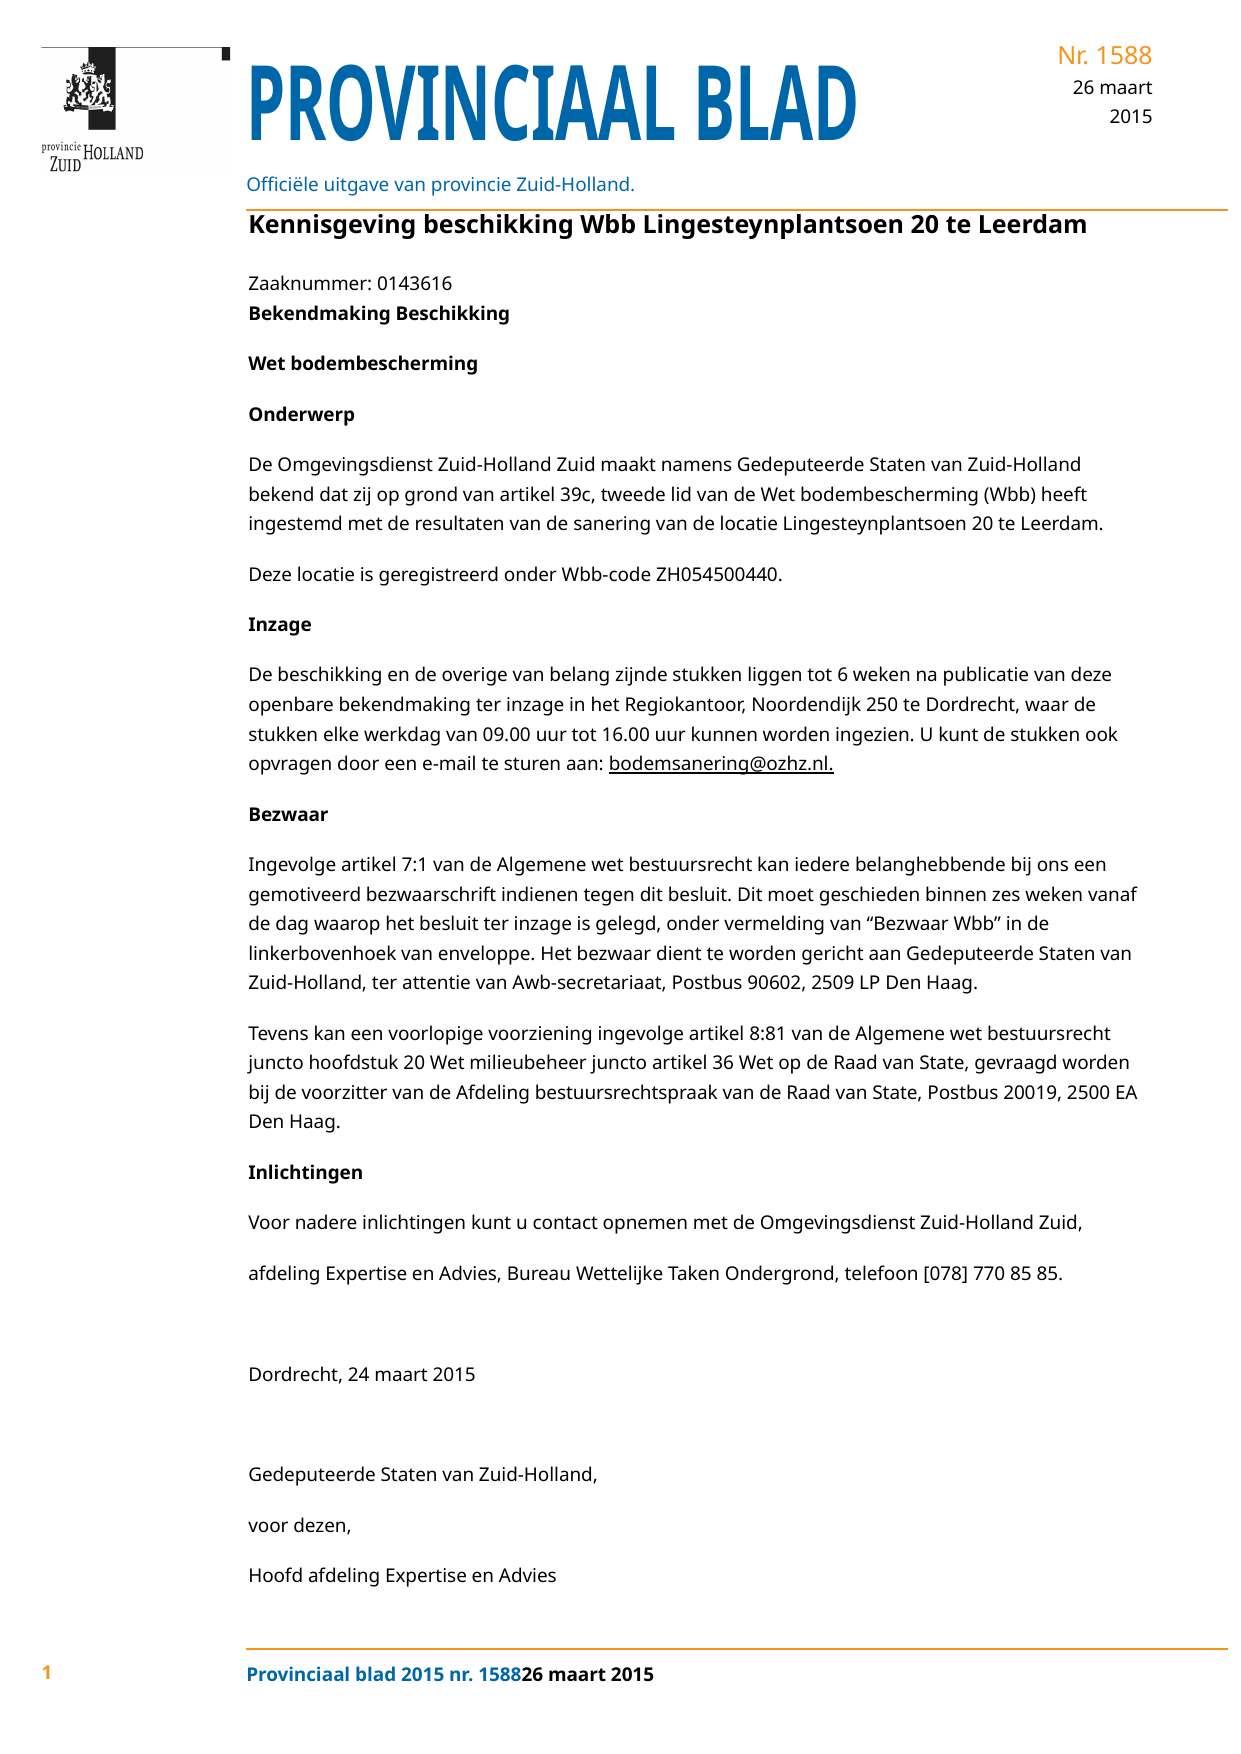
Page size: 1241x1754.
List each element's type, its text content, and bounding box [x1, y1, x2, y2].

text Gedeputeerde Staten van Zuid-Holland, [248, 1462, 1152, 1487]
text Onderwerp [248, 401, 1152, 426]
text Zaaknummer: 0143616 [248, 270, 1152, 296]
text Ingevolge artikel 7:1 van de Algemene wet bestuursrecht kan iedere belanghebbende bij ons een gemotiveerd bezwaarschrift indienen tegen dit besluit. Dit moet geschieden binnen zes weken vanaf de dag waarop het besluit ter inzage is gelegd, onder vermelding van “Bezwaar Wbb” in de linkerbovenhoek van enveloppe. Het bezwaar dient te worden gericht aan Gedeputeerde Staten van Zuid-Holland, ter attentie van Awb-secretariaat, Postbus 90602, 2509 LP Den Haag. [248, 851, 1152, 995]
text De beschikking en de overige van belang zijnde stukken liggen tot 6 weken na publicatie van deze openbare bekendmaking ter inzage in het Regiokantoor, Noordendijk 250 te Dordrecht, waar de stukken elke werkdag van 09.00 uur tot 16.00 uur kunnen worden ingezien. U kunt de stukken ook opvragen door een e-mail te sturen aan: bodemsanering@ozhz.nl. [248, 662, 1152, 776]
text De Omgevingsdienst Zuid-Holland Zuid maakt namens Gedeputeerde Staten van Zuid-Holland bekend dat zij op grond van artikel 39c, tweede lid van de Wet bodembescherming (Wbb) heeft ingestemd met de resultaten van de sanering van de locatie Lingesteynplantsoen 20 te Leerdam. [248, 451, 1152, 536]
text Dordrecht, 24 maart 2015 [248, 1361, 1152, 1386]
text voor dezen, [248, 1512, 1152, 1538]
text Inzage [248, 611, 1152, 637]
text Bezwaar [248, 801, 1152, 826]
text Bekendmaking Beschikking [248, 300, 1152, 326]
text Tevens kan een voorlopige voorziening ingevolge artikel 8:81 van de Algemene wet bestuursrecht juncto hoofdstuk 20 Wet milieubeheer juncto artikel 36 Wet op de Raad van State, gevraagd worden bij de voorzitter van de Afdeling bestuursrechtspraak van de Raad van State, Postbus 20019, 2500 EA Den Haag. [248, 1020, 1152, 1134]
text afdeling Expertise en Advies, Bureau Wettelijke Taken Ondergrond, telefoon [078] 770 85 85. [248, 1260, 1152, 1286]
text Hoofd afdeling Expertise en Advies [248, 1562, 1152, 1588]
picture [41, 47, 231, 172]
text Inlichtingen [248, 1159, 1152, 1185]
text Deze locatie is geregistreerd onder Wbb-code ZH054500440. [248, 561, 1152, 586]
text Kennisgeving beschikking Wbb Lingesteynplantsoen 20 te Leerdam [248, 211, 1152, 241]
text Wet bodembescherming [248, 350, 1152, 376]
text Voor nadere inlichtingen kunt u contact opnemen met de Omgevingsdienst Zuid-Holland Zuid, [248, 1209, 1152, 1235]
